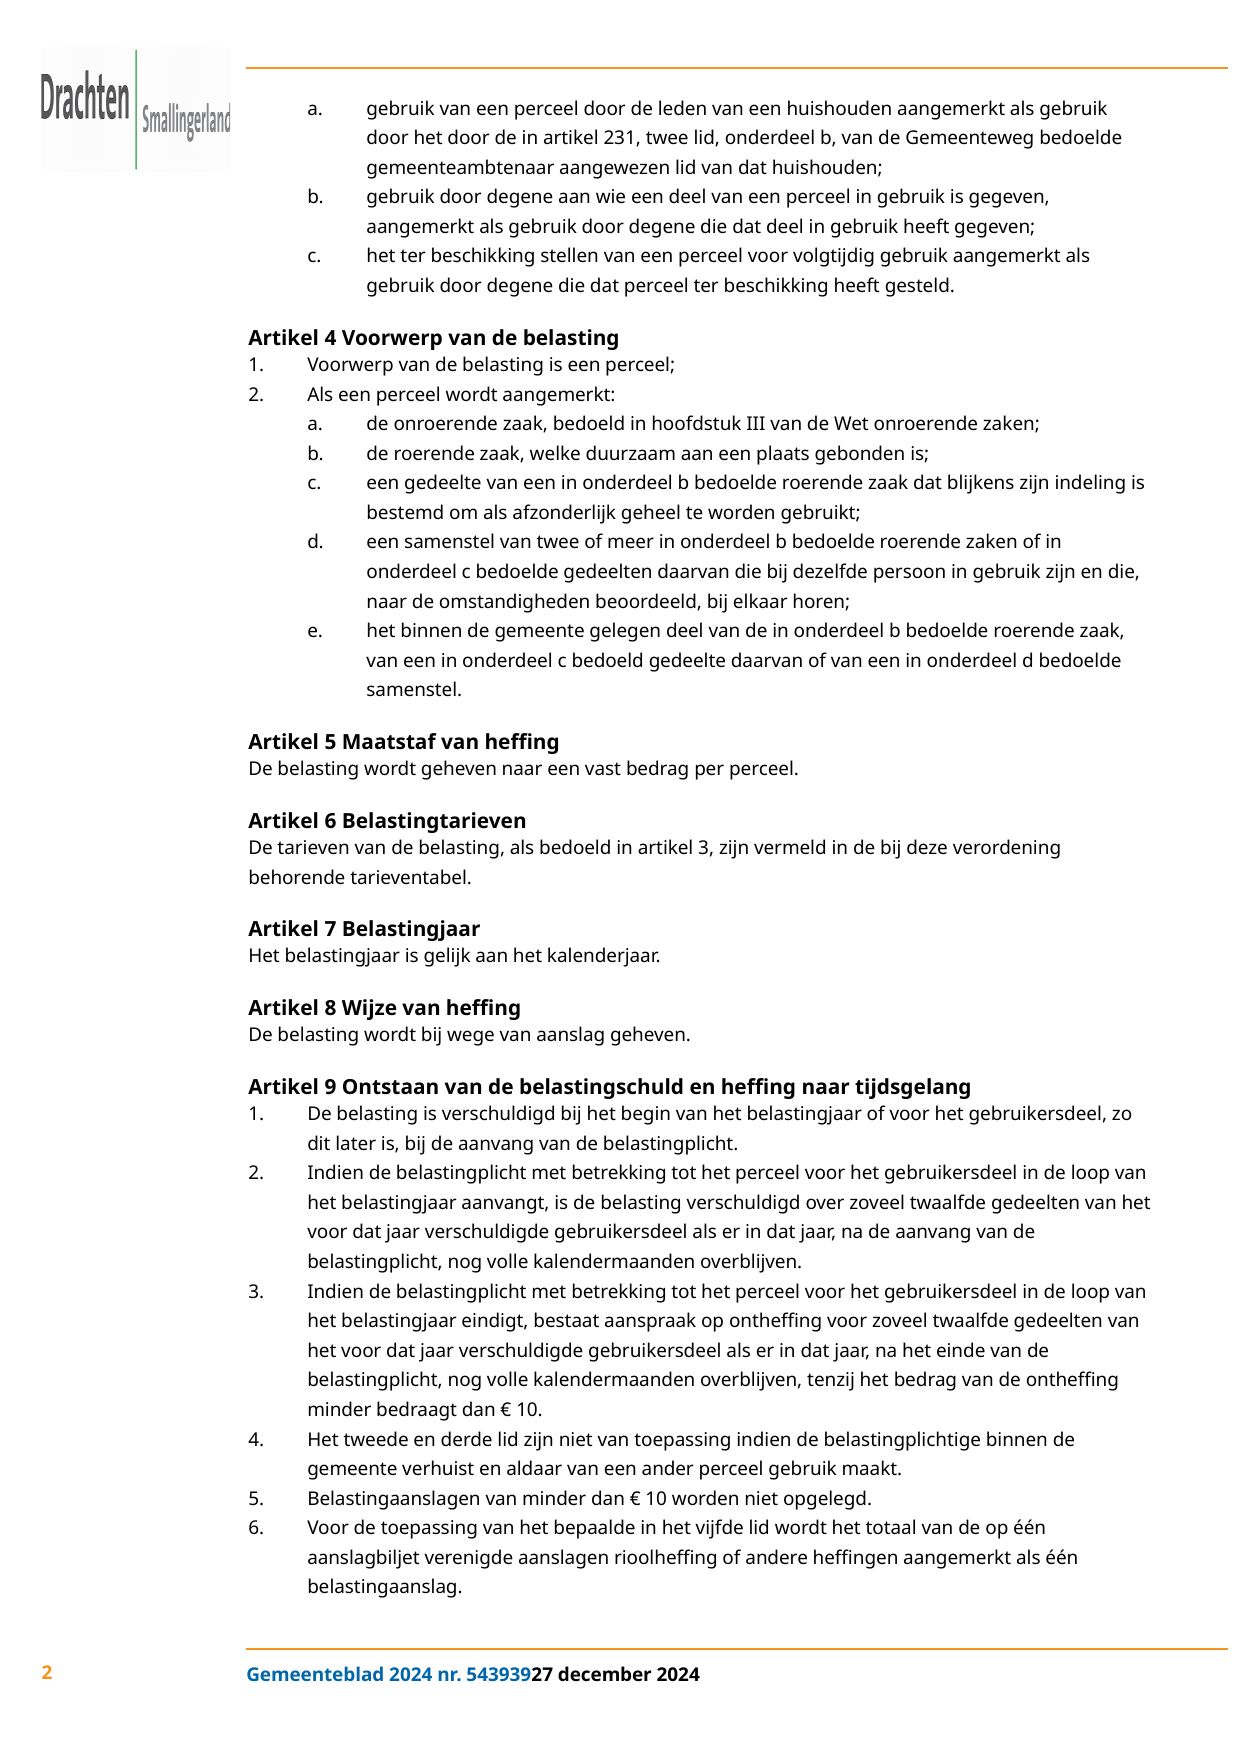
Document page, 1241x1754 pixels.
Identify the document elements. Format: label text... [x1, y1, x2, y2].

list De belasting is verschuldigd bij het begin van het belastingjaar of voor het gebruikersdeel, zo dit later is, bij de aanvang van de belastingplicht. [248, 1100, 1152, 1156]
list Als een perceel wordt aangemerkt: [248, 381, 1152, 406]
list Belastingaanslagen van minder dan € 10 worden niet opgelegd. [248, 1485, 1152, 1511]
list Voor de toepassing van het bepaalde in het vijfde lid wordt het totaal van de op één aanslagbiljet verenigde aanslagen rioolheffing of andere heffingen aangemerkt als één belastingaanslag. [248, 1514, 1152, 1599]
list Voorwerp van de belasting is een perceel; [248, 351, 1152, 377]
list Het tweede en derde lid zijn niet van toepassing indien de belastingplichtige binnen de gemeente verhuist en aldaar van een ander perceel gebruik maakt. [248, 1426, 1152, 1481]
list een gedeelte van een in onderdeel b bedoelde roerende zaak dat blijkens zijn indeling is bestemd om als afzonderlijk geheel te worden gebruikt; [307, 469, 1152, 525]
list Indien de belastingplicht met betrekking tot het perceel voor het gebruikersdeel in de loop van het belastingjaar aanvangt, is de belasting verschuldigd over zoveel twaalfde gedeelten van het voor dat jaar verschuldigde gebruikersdeel als er in dat jaar, na de aanvang van de belastingplicht, nog volle kalendermaanden overblijven. [248, 1159, 1152, 1274]
list een samenstel van twee of meer in onderdeel b bedoelde roerende zaken of in onderdeel c bedoelde gedeelten daarvan die bij dezelfde persoon in gebruik zijn en die, naar de omstandigheden beoordeeld, bij elkaar horen; [307, 529, 1152, 613]
text De belasting wordt bij wege van aanslag geheven. [248, 1022, 1152, 1047]
list gebruik van een perceel door de leden van een huishouden aangemerkt als gebruik door het door de in artikel 231, twee lid, onderdeel b, van de Gemeenteweg bedoelde gemeenteambtenaar aangewezen lid van dat huishouden; [307, 95, 1152, 180]
list het ter beschikking stellen van een perceel voor volgtijdig gebruik aangemerkt als gebruik door degene die dat perceel ter beschikking heeft gesteld. [307, 243, 1152, 298]
picture [41, 47, 231, 172]
text De belasting wordt geheven naar een vast bedrag per perceel. [248, 755, 1152, 781]
text Artikel 9 Ontstaan van de belastingschuld en heffing naar tijdsgelang [248, 1072, 1152, 1100]
text Artikel 5 Maatstaf van heffing [248, 727, 1152, 755]
text Artikel 7 Belastingjaar [248, 914, 1152, 943]
text Het belastingjaar is gelijk aan het kalenderjaar. [248, 943, 1152, 968]
list de roerende zaak, welke duurzaam aan een plaats gebonden is; [307, 440, 1152, 466]
text Artikel 8 Wijze van heffing [248, 993, 1152, 1022]
list gebruik door degene aan wie een deel van een perceel in gebruik is gegeven, aangemerkt als gebruik door degene die dat deel in gebruik heeft gegeven; [307, 183, 1152, 239]
text Artikel 4 Voorwerp van de belasting [248, 323, 1152, 351]
list het binnen de gemeente gelegen deel van de in onderdeel b bedoelde roerende zaak, van een in onderdeel c bedoeld gedeelte daarvan of van een in onderdeel d bedoelde samenstel. [307, 617, 1152, 702]
text Artikel 6 Belastingtarieven [248, 806, 1152, 834]
list de onroerende zaak, bedoeld in hoofdstuk III van de Wet onroerende zaken; [307, 410, 1152, 436]
list Indien de belastingplicht met betrekking tot het perceel voor het gebruikersdeel in de loop van het belastingjaar eindigt, bestaat aanspraak op ontheffing voor zoveel twaalfde gedeelten van het voor dat jaar verschuldigde gebruikersdeel als er in dat jaar, na het einde van de belastingplicht, nog volle kalendermaanden overblijven, tenzij het bedrag van de ontheffing minder bedraagt dan € 10. [248, 1278, 1152, 1422]
text De tarieven van de belasting, als bedoeld in artikel 3, zijn vermeld in de bij deze verordening behorende tarieventabel. [248, 834, 1152, 889]
